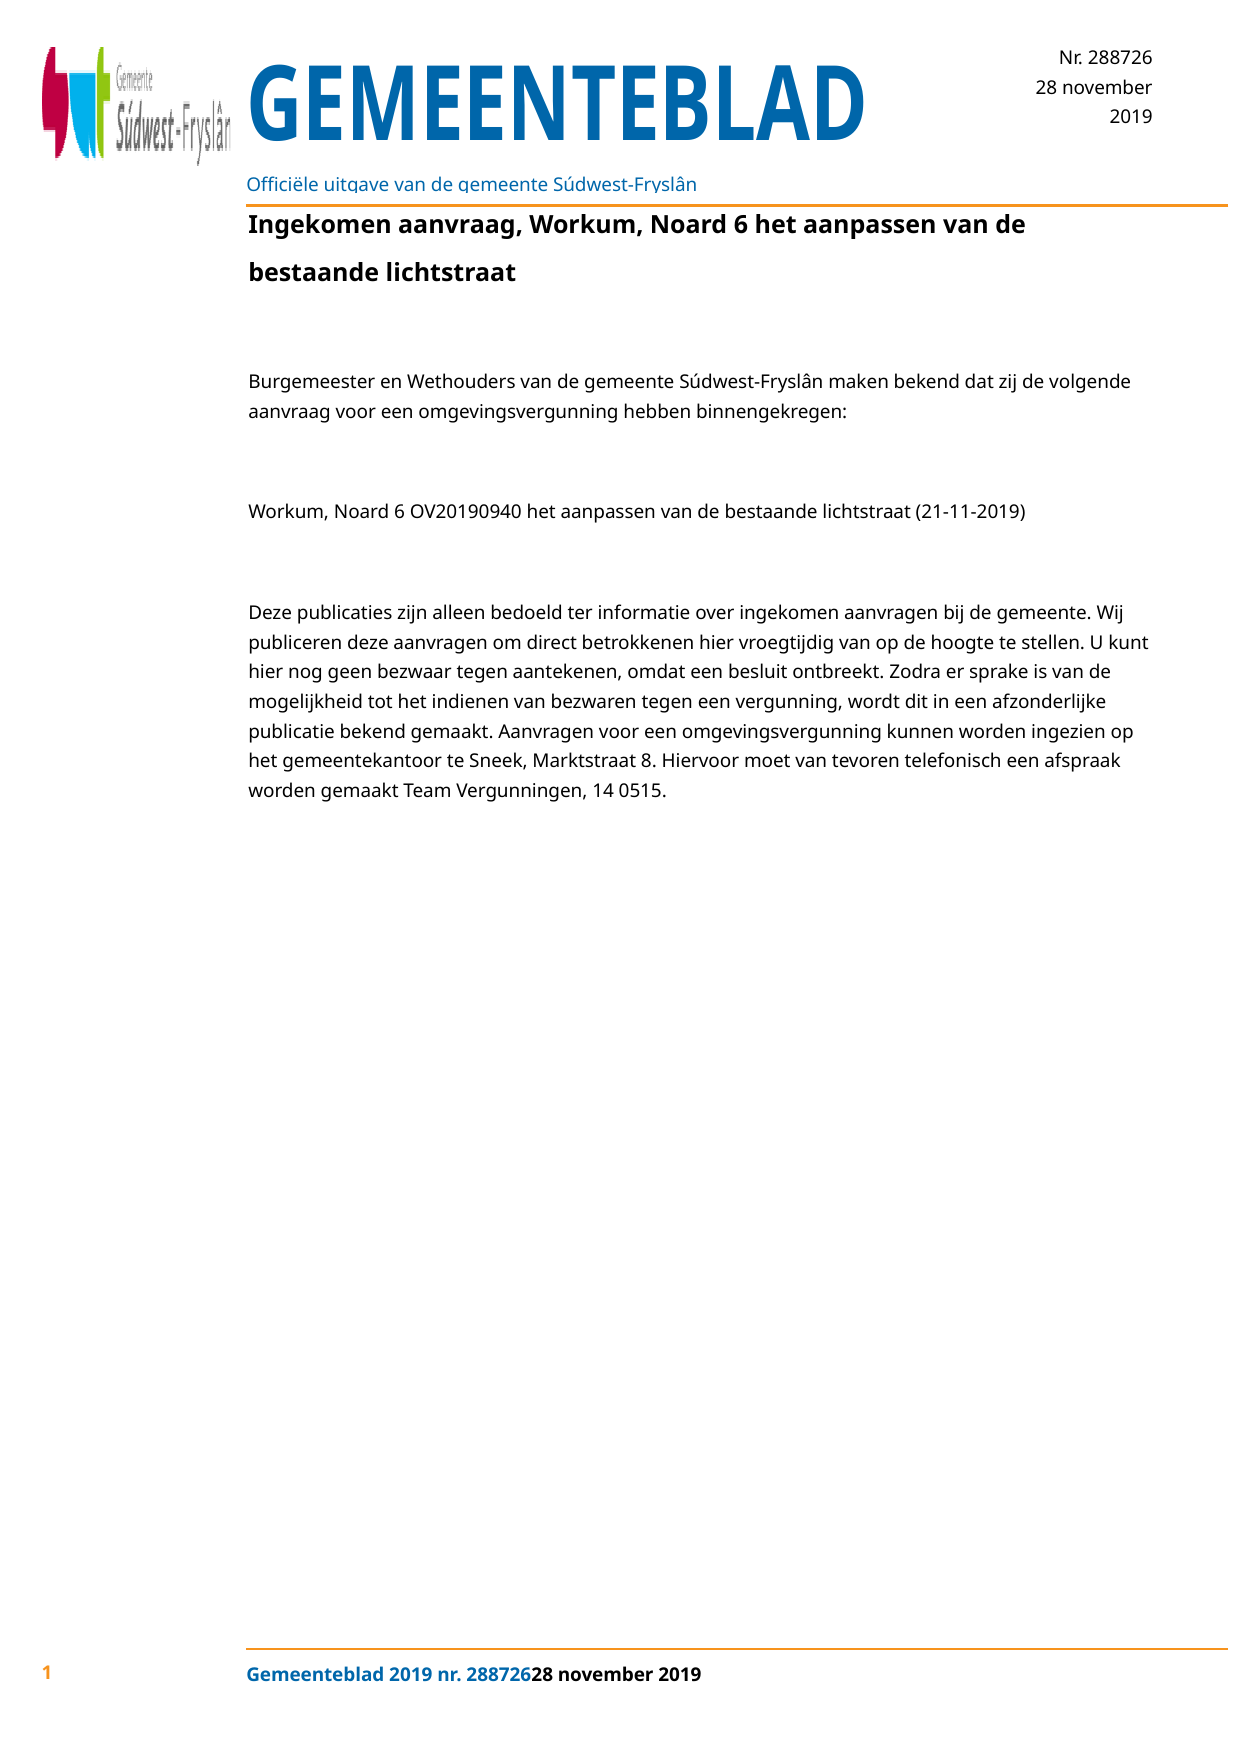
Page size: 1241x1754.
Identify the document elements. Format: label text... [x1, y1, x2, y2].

picture [41, 47, 231, 172]
text Deze publicaties zijn alleen bedoeld ter informatie over ingekomen aanvragen bij de gemeente. Wij publiceren deze aanvragen om direct betrokkenen hier vroegtijdig van op de hoogte te stellen. U kunt hier nog geen bezwaar tegen aantekenen, omdat een besluit ontbreekt. Zodra er sprake is van de mogelijkheid tot het indienen van bezwaren tegen een vergunning, wordt dit in een afzonderlijke publicatie bekend gemaakt. Aanvragen voor een omgevingsvergunning kunnen worden ingezien op het gemeentekantoor te Sneek, Marktstraat 8. Hiervoor moet van tevoren telefonisch een afspraak worden gemaakt Team Vergunningen, 14 0515. [248, 599, 1152, 803]
text Burgemeester en Wethouders van de gemeente Súdwest-Fryslân maken bekend dat zij de volgende aanvraag voor een omgevingsvergunning hebben binnengekregen: [248, 368, 1152, 424]
text Ingekomen aanvraag, Workum, Noard 6 het aanpassen van de bestaande lichtstraat [248, 207, 1152, 288]
text Workum, Noard 6 OV20190940 het aanpassen van de bestaande lichtstraat (21-11-2019) [248, 499, 1152, 524]
